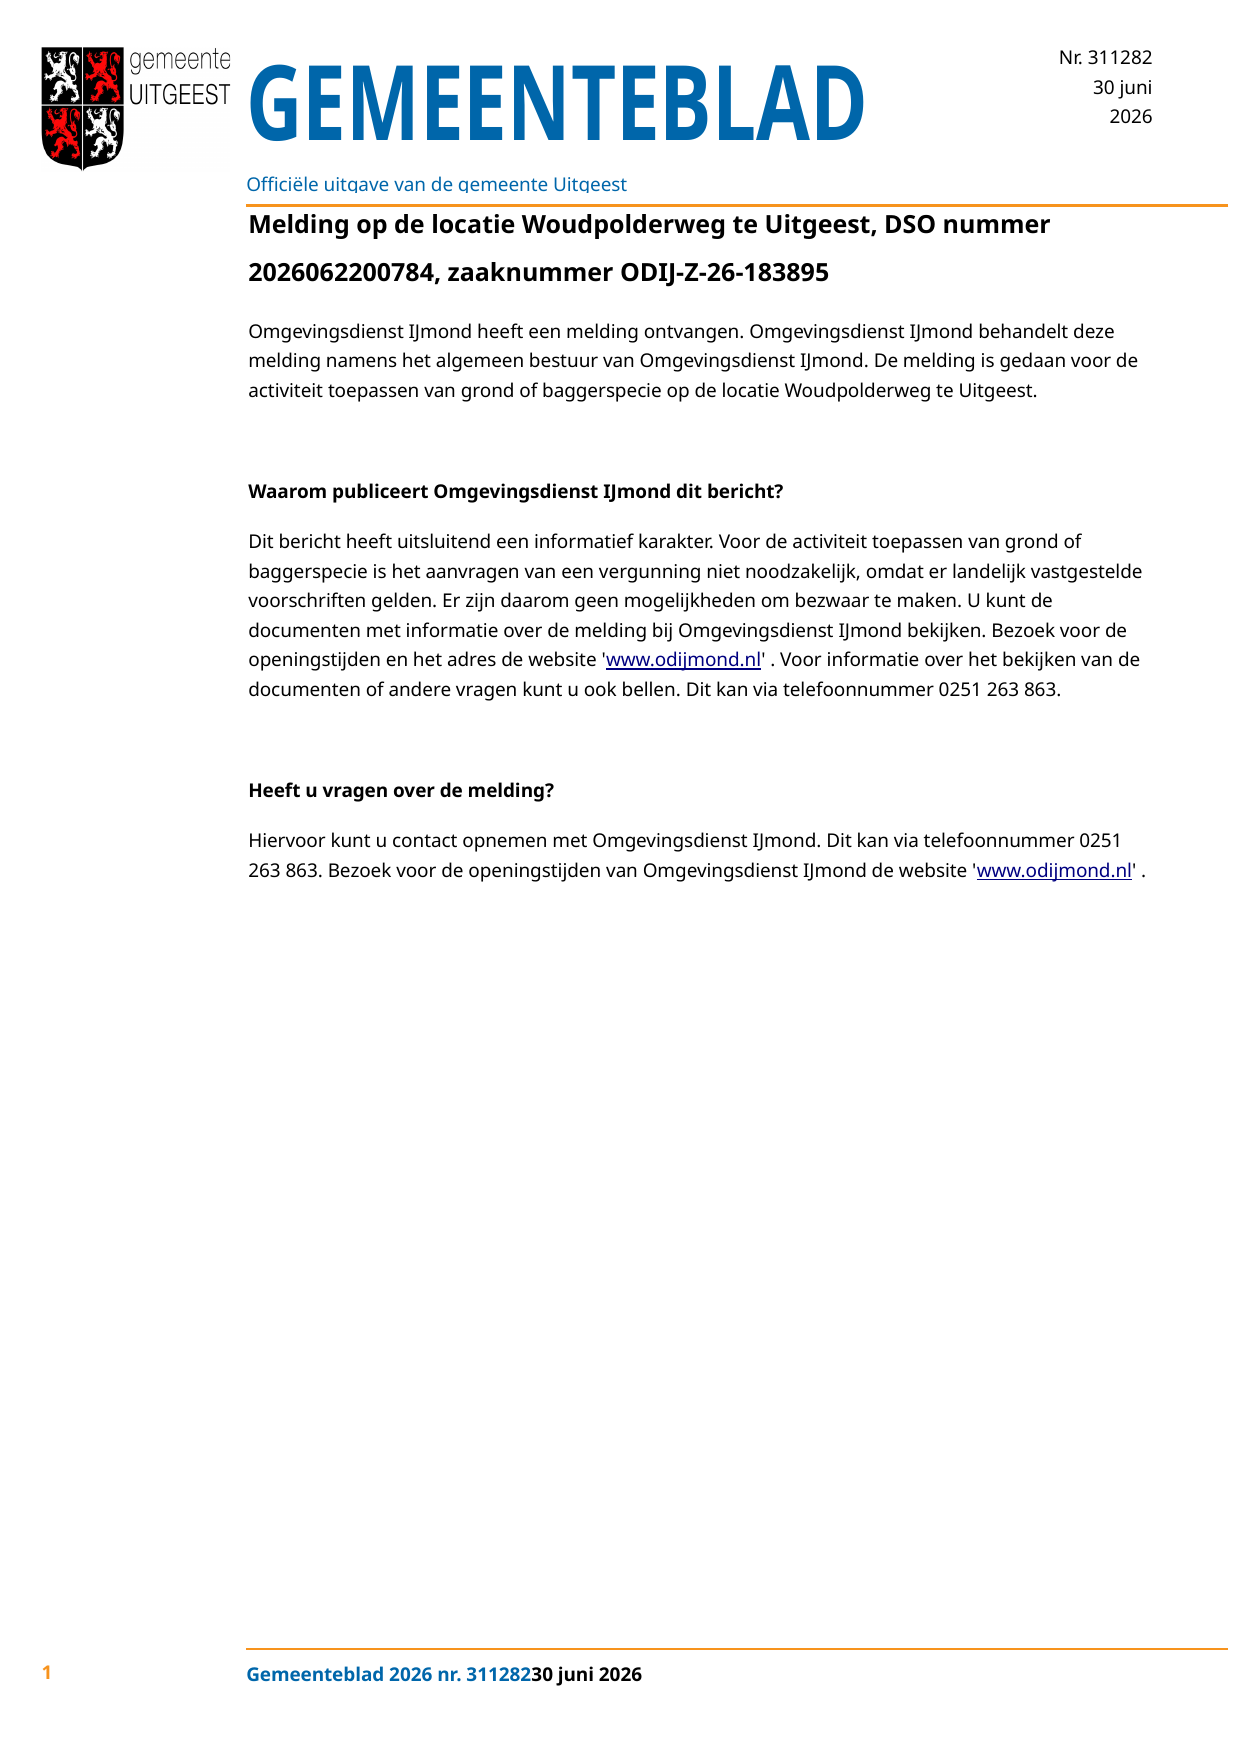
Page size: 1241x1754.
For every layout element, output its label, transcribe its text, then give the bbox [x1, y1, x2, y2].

text Omgevingsdienst IJmond heeft een melding ontvangen. Omgevingsdienst IJmond behandelt deze melding namens het algemeen bestuur van Omgevingsdienst IJmond. De melding is gedaan voor de activiteit toepassen van grond of baggerspecie op de locatie Woudpolderweg te Uitgeest. [248, 318, 1152, 403]
text Dit bericht heeft uitsluitend een informatief karakter. Voor de activiteit toepassen van grond of baggerspecie is het aanvragen van een vergunning niet noodzakelijk, omdat er landelijk vastgestelde voorschriften gelden. Er zijn daarom geen mogelijkheden om bezwaar te maken. U kunt de documenten met informatie over de melding bij Omgevingsdienst IJmond bekijken. Bezoek voor de openingstijden en het adres de website 'www.odijmond.nl' . Voor informatie over het bekijken van de documenten of andere vragen kunt u ook bellen. Dit kan via telefoonnummer 0251 263 863. [248, 528, 1152, 702]
text Melding op de locatie Woudpolderweg te Uitgeest, DSO nummer 2026062200784, zaaknummer ODIJ-Z-26-183895 [248, 207, 1152, 288]
text Heeft u vragen over de melding? [248, 777, 1152, 803]
picture [41, 47, 231, 172]
text Waarom publiceert Omgevingsdienst IJmond dit bericht? [248, 478, 1152, 504]
text Hiervoor kunt u contact opnemen met Omgevingsdienst IJmond. Dit kan via telefoonnummer 0251 263 863. Bezoek voor de openingstijden van Omgevingsdienst IJmond de website 'www.odijmond.nl' . [248, 827, 1152, 883]
